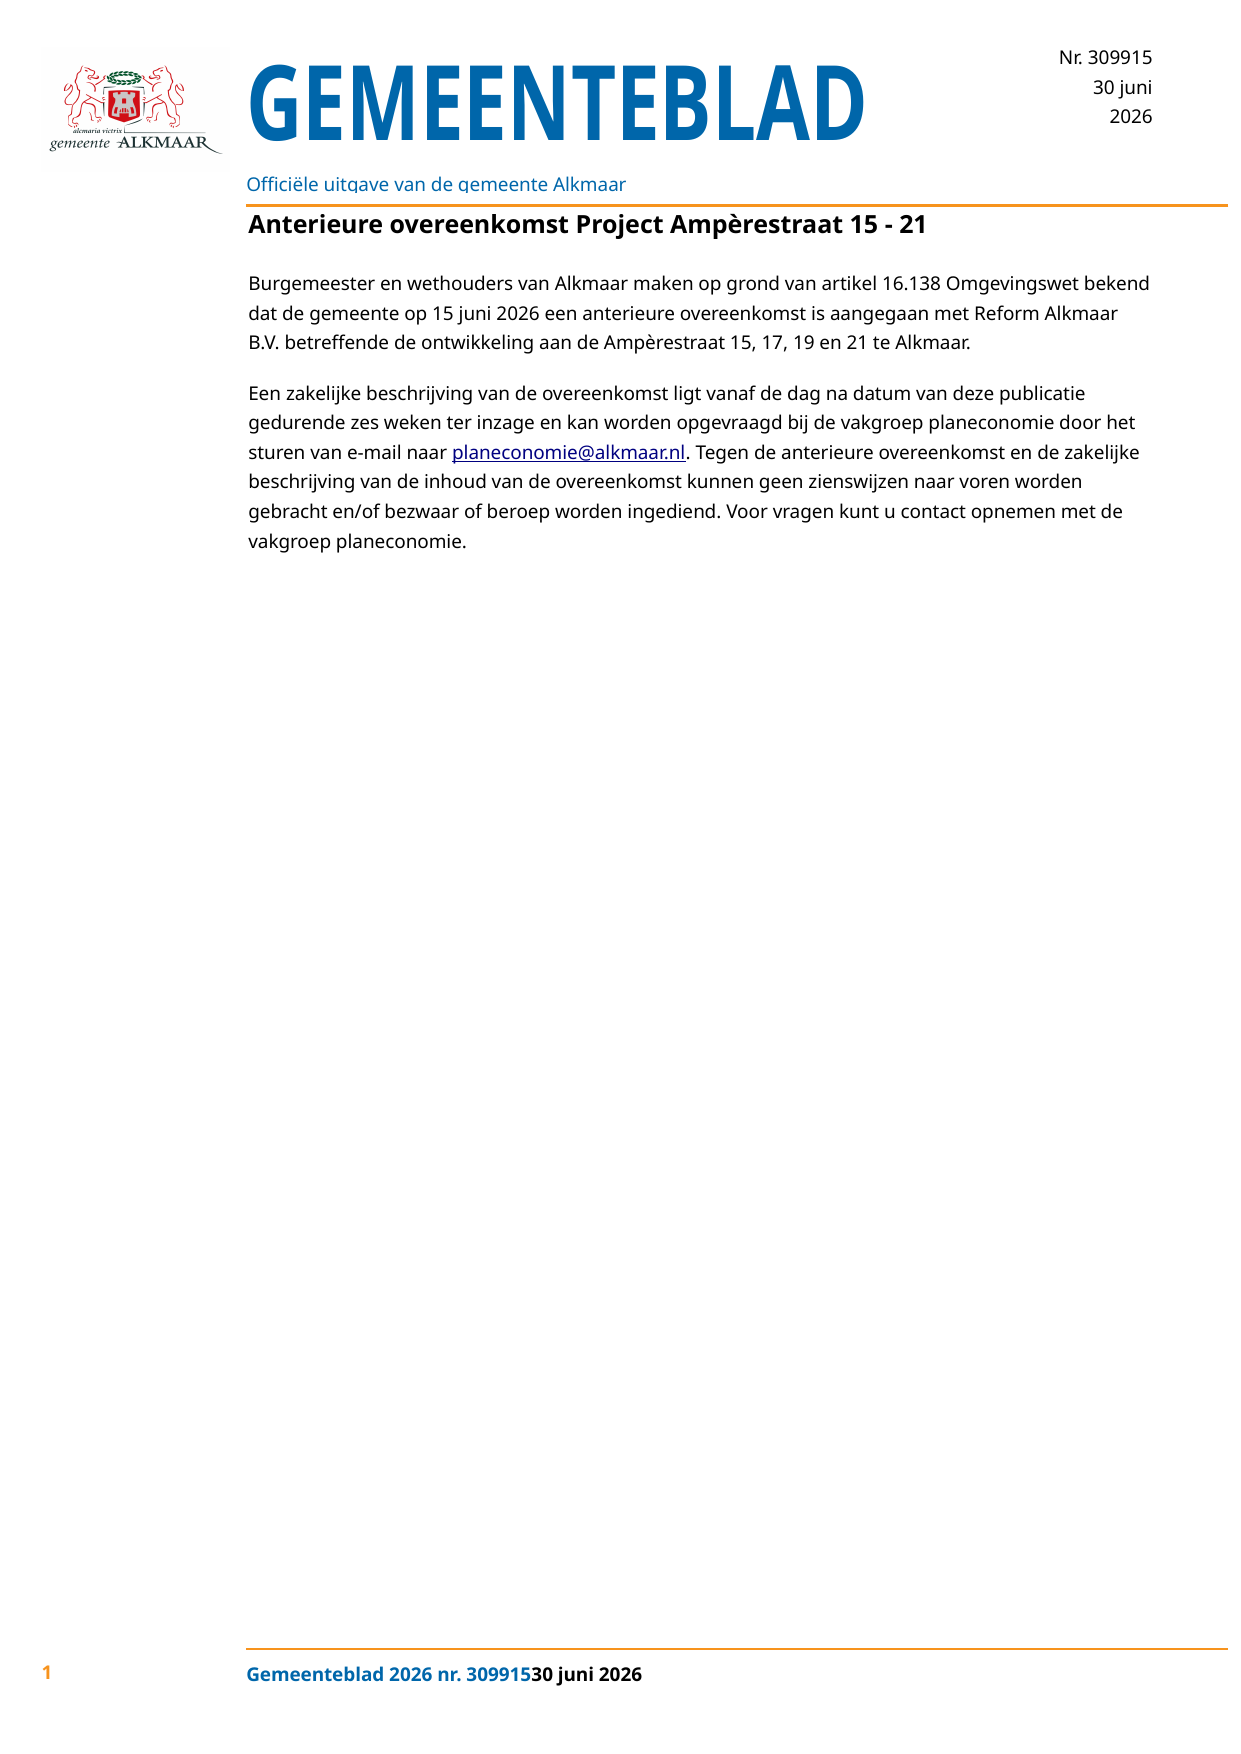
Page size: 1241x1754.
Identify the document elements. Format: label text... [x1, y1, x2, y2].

text Burgemeester en wethouders van Alkmaar maken op grond van artikel 16.138 Omgevingswet bekend dat de gemeente op 15 juni 2026 een anterieure overeenkomst is aangegaan met Reform Alkmaar B.V. betreffende de ontwikkeling aan de Ampèrestraat 15, 17, 19 en 21 te Alkmaar. [248, 270, 1152, 355]
picture [41, 47, 231, 172]
text Anterieure overeenkomst Project Ampèrestraat 15 - 21 [248, 207, 1152, 241]
text Een zakelijke beschrijving van de overeenkomst ligt vanaf de dag na datum van deze publicatie gedurende zes weken ter inzage en kan worden opgevraagd bij de vakgroep planeconomie door het sturen van e-mail naar planeconomie@alkmaar.nl. Tegen de anterieure overeenkomst en de zakelijke beschrijving van de inhoud van de overeenkomst kunnen geen zienswijzen naar voren worden gebracht en/of bezwaar of beroep worden ingediend. Voor vragen kunt u contact opnemen met de vakgroep planeconomie. [248, 380, 1152, 553]
